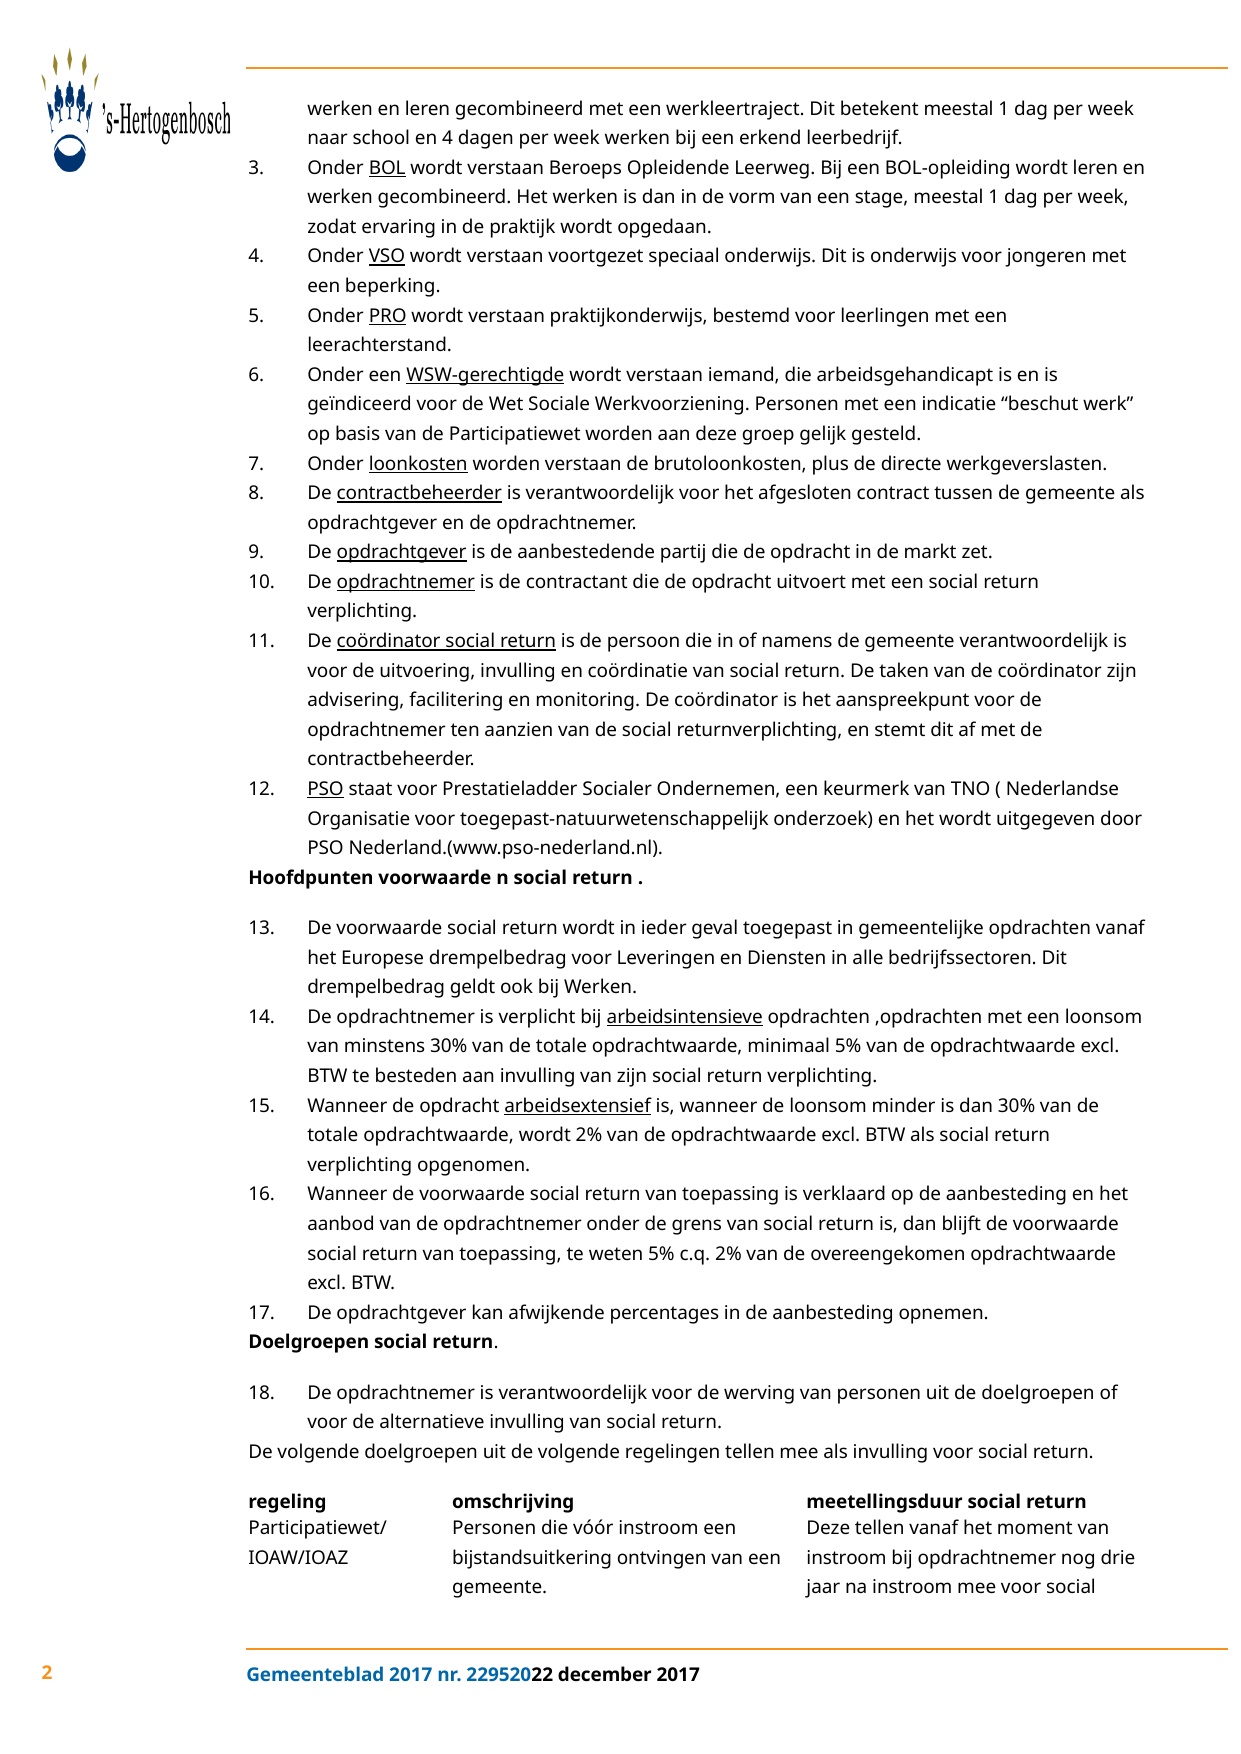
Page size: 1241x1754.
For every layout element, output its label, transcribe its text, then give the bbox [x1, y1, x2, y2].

list Onder BOL wordt verstaan Beroeps Opleidende Leerweg. Bij een BOL-opleiding wordt leren en werken gecombineerd. Het werken is dan in de vorm van een stage, meestal 1 dag per week, zodat ervaring in de praktijk wordt opgedaan. [248, 154, 1152, 239]
picture [41, 47, 231, 172]
table_header omschrijving [452, 1489, 806, 1514]
list De opdrachtgever is de aanbestedende partij die de opdracht in de markt zet. [248, 538, 1152, 564]
table_cell Personen die vóór instroom een bijstandsuitkering ontvingen van een gemeente. [452, 1514, 806, 1599]
text De volgende doelgroepen uit de volgende regelingen tellen mee als invulling voor social return. [248, 1438, 1152, 1464]
text Doelgroepen social return. [248, 1328, 1152, 1354]
table_cell Participatiewet/ IOAW/IOAZ [248, 1514, 452, 1599]
list Onder loonkosten worden verstaan de brutoloonkosten, plus de directe werkgeverslasten. [248, 450, 1152, 476]
list Onder VSO wordt verstaan voortgezet speciaal onderwijs. Dit is onderwijs voor jongeren met een beperking. [248, 243, 1152, 298]
table_cell Deze tellen vanaf het moment van instroom bij opdrachtnemer nog drie jaar na instroom mee voor social [806, 1514, 1152, 1599]
list De contractbeheerder is verantwoordelijk voor het afgesloten contract tussen de gemeente als opdrachtgever en de opdrachtnemer. [248, 479, 1152, 535]
table_header regeling [248, 1489, 452, 1514]
text Hoofdpunten voorwaarde n social return . [248, 864, 1152, 890]
list Wanneer de voorwaarde social return van toepassing is verklaard op de aanbesteding en het aanbod van de opdrachtnemer onder de grens van social return is, dan blijft de voorwaarde social return van toepassing, te weten 5% c.q. 2% van de overeengekomen opdrachtwaarde excl. BTW. [248, 1181, 1152, 1295]
list De voorwaarde social return wordt in ieder geval toegepast in gemeentelijke opdrachten vanaf het Europese drempelbedrag voor Leveringen en Diensten in alle bedrijfssectoren. Dit drempelbedrag geldt ook bij Werken. [248, 914, 1152, 999]
list De opdrachtnemer is de contractant die de opdracht uitvoert met een social return verplichting. [248, 568, 1152, 623]
list De opdrachtnemer is verantwoordelijk voor de werving van personen uit de doelgroepen of voor de alternatieve invulling van social return. [248, 1379, 1152, 1434]
list De opdrachtnemer is verplicht bij arbeidsintensieve opdrachten ,opdrachten met een loonsom van minstens 30% van de totale opdrachtwaarde, minimaal 5% van de opdrachtwaarde excl. BTW te besteden aan invulling van zijn social return verplichting. [248, 1003, 1152, 1088]
list PSO staat voor Prestatieladder Socialer Ondernemen, een keurmerk van TNO ( Nederlandse Organisatie voor toegepast-natuurwetenschappelijk onderzoek) en het wordt uitgegeven door PSO Nederland.(www.pso-nederland.nl). [248, 775, 1152, 860]
list Onder PRO wordt verstaan praktijkonderwijs, bestemd voor leerlingen met een leerachterstand. [248, 302, 1152, 357]
table_header meetellingsduur social return [806, 1489, 1152, 1514]
list De coördinator social return is de persoon die in of namens de gemeente verantwoordelijk is voor de uitvoering, invulling en coördinatie van social return. De taken van de coördinator zijn advisering, facilitering en monitoring. De coördinator is het aanspreekpunt voor de opdrachtnemer ten aanzien van de social returnverplichting, en stemt dit af met de contractbeheerder. [248, 627, 1152, 771]
list De opdrachtgever kan afwijkende percentages in de aanbesteding opnemen. [248, 1299, 1152, 1325]
list werken en leren gecombineerd met een werkleertraject. Dit betekent meestal 1 dag per week naar school en 4 dagen per week werken bij een erkend leerbedrijf. [248, 95, 1152, 150]
list Wanneer de opdracht arbeidsextensief is, wanneer de loonsom minder is dan 30% van de totale opdrachtwaarde, wordt 2% van de opdrachtwaarde excl. BTW als social return verplichting opgenomen. [248, 1092, 1152, 1177]
list Onder een WSW-gerechtigde wordt verstaan iemand, die arbeidsgehandicapt is en is geïndiceerd voor de Wet Sociale Werkvoorziening. Personen met een indicatie “beschut werk” op basis van de Participatiewet worden aan deze groep gelijk gesteld. [248, 361, 1152, 446]
